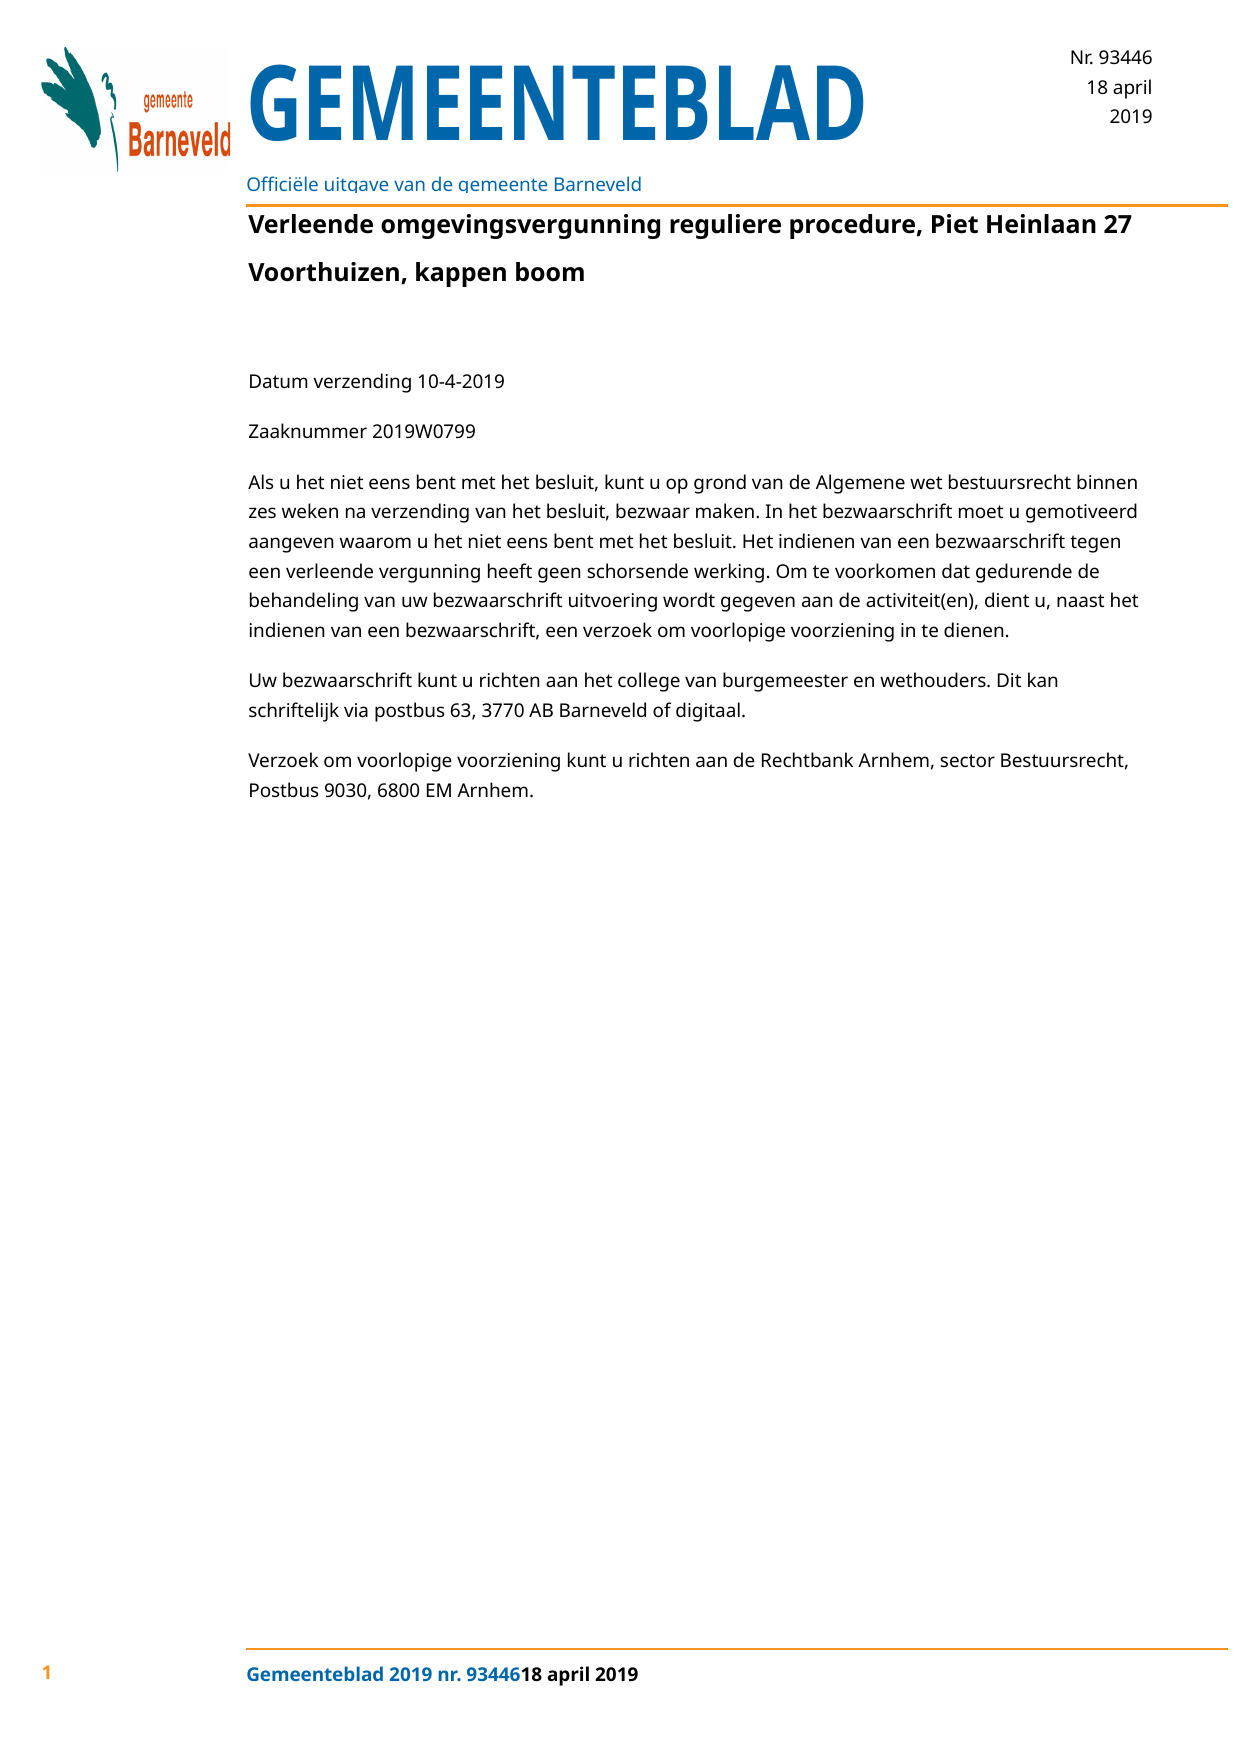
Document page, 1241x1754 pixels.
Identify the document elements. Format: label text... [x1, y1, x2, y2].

text Verzoek om voorlopige voorziening kunt u richten aan de Rechtbank Arnhem, sector Bestuursrecht, Postbus 9030, 6800 EM Arnhem. [248, 747, 1152, 803]
text Zaaknummer 2019W0799 [248, 419, 1152, 444]
text Verleende omgevingsvergunning reguliere procedure, Piet Heinlaan 27 Voorthuizen, kappen boom [248, 207, 1152, 288]
picture [41, 47, 231, 172]
text Als u het niet eens bent met het besluit, kunt u op grond van de Algemene wet bestuursrecht binnen zes weken na verzending van het besluit, bezwaar maken. In het bezwaarschrift moet u gemotiveerd aangeven waarom u het niet eens bent met het besluit. Het indienen van een bezwaarschrift tegen een verleende vergunning heeft geen schorsende werking. Om te voorkomen dat gedurende de behandeling van uw bezwaarschrift uitvoering wordt gegeven aan de activiteit(en), dient u, naast het indienen van een bezwaarschrift, een verzoek om voorlopige voorziening in te dienen. [248, 469, 1152, 643]
text Uw bezwaarschrift kunt u richten aan het college van burgemeester en wethouders. Dit kan schriftelijk via postbus 63, 3770 AB Barneveld of digitaal. [248, 667, 1152, 723]
text Datum verzending 10-4-2019 [248, 368, 1152, 394]
